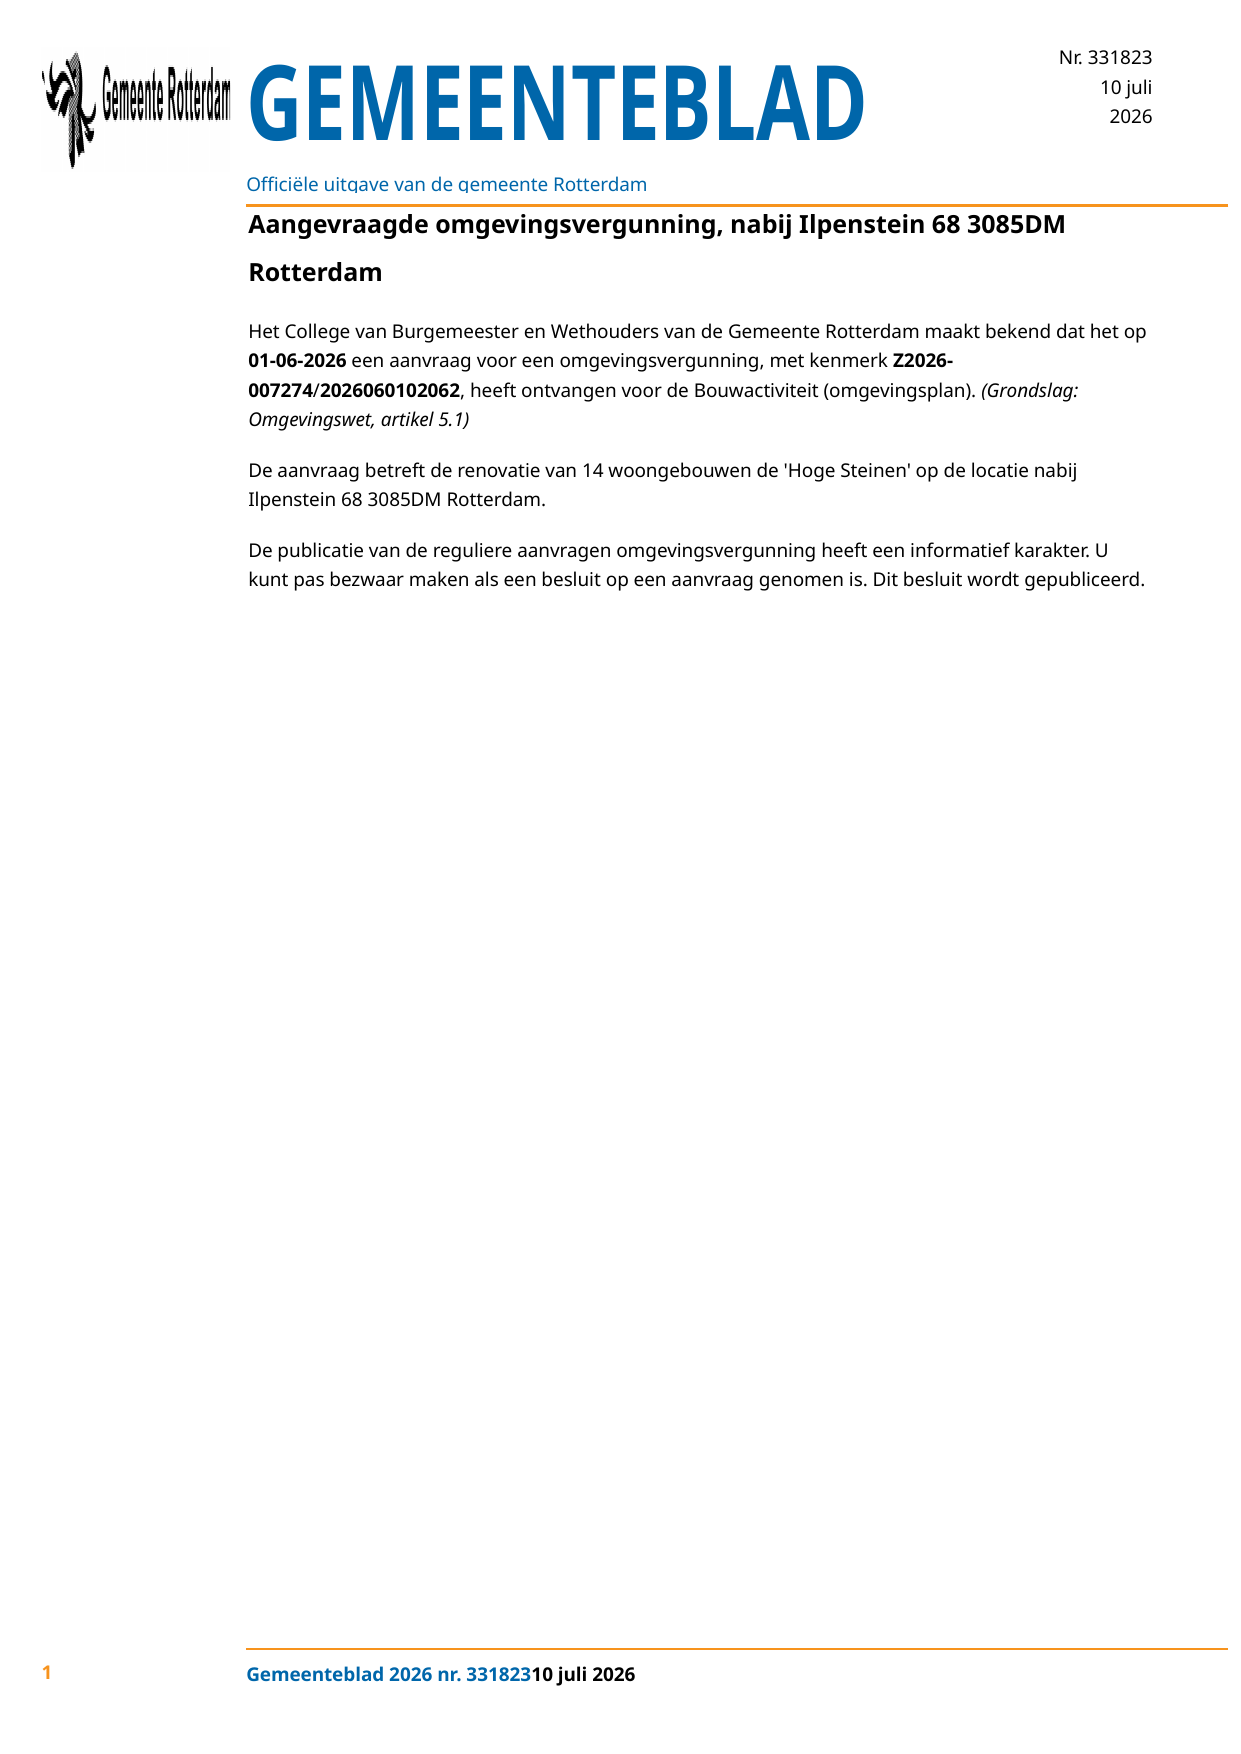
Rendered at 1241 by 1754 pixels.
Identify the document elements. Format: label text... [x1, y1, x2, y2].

text Aangevraagde omgevingsvergunning, nabij Ilpenstein 68 3085DM Rotterdam [248, 207, 1152, 288]
text De aanvraag betreft de renovatie van 14 woongebouwen de 'Hoge Steinen' op de locatie nabij Ilpenstein 68 3085DM Rotterdam. [248, 457, 1152, 512]
picture [41, 47, 231, 172]
text De publicatie van de reguliere aanvragen omgevingsvergunning heeft een informatief karakter. U kunt pas bezwaar maken als een besluit op een aanvraag genomen is. Dit besluit wordt gepubliceerd. [248, 537, 1152, 592]
text Het College van Burgemeester en Wethouders van de Gemeente Rotterdam maakt bekend dat het op 01-06-2026 een aanvraag voor een omgevingsvergunning, met kenmerk Z2026-007274/2026060102062, heeft ontvangen voor de Bouwactiviteit (omgevingsplan). (Grondslag: Omgevingswet, artikel 5.1) [248, 318, 1152, 432]
